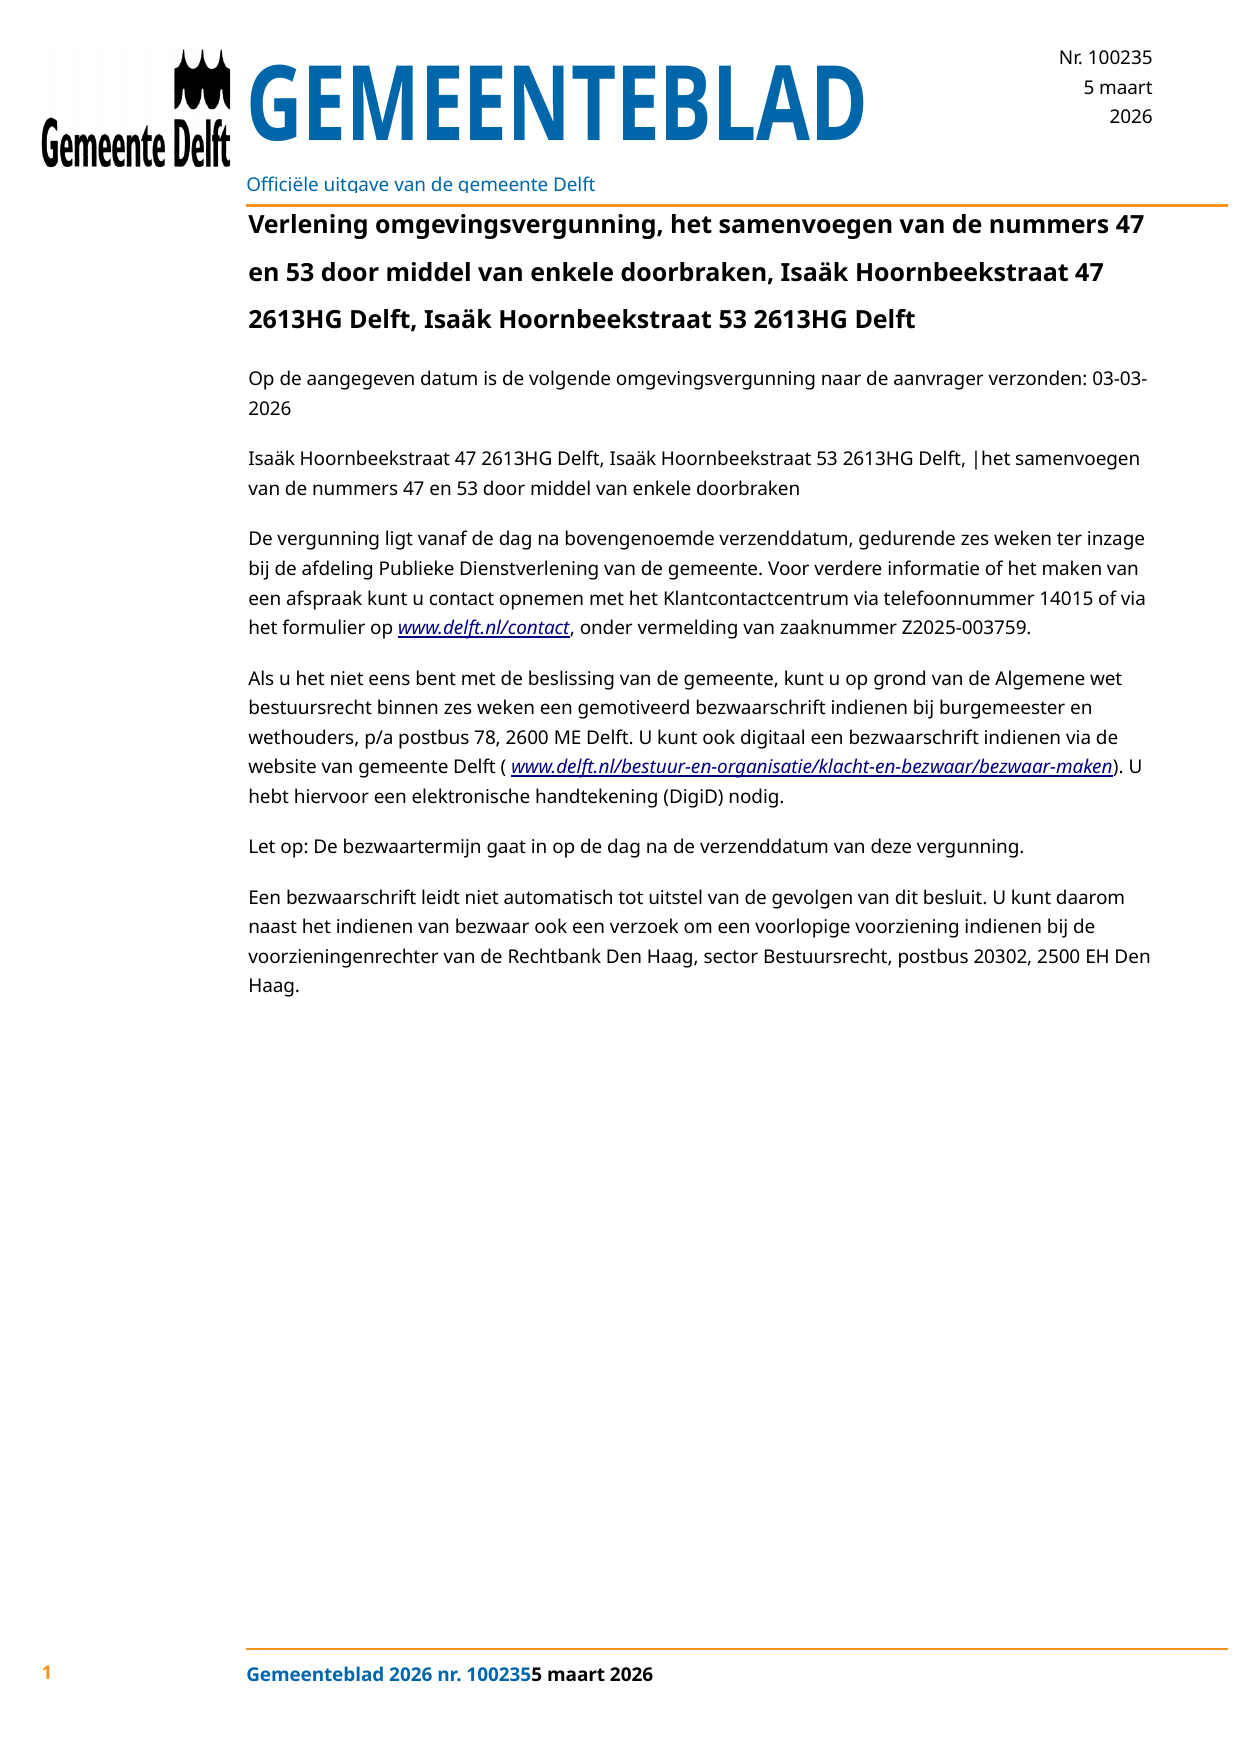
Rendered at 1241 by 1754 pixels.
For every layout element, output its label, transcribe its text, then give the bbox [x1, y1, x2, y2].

text Op de aangegeven datum is de volgende omgevingsvergunning naar de aanvrager verzonden: 03-03-2026 [248, 366, 1152, 421]
picture [41, 47, 231, 172]
text Verlening omgevingsvergunning, het samenvoegen van de nummers 47 en 53 door middel van enkele doorbraken, Isaäk Hoornbeekstraat 47 2613HG Delft, Isaäk Hoornbeekstraat 53 2613HG Delft [248, 207, 1152, 336]
text De vergunning ligt vanaf de dag na bovengenoemde verzenddatum, gedurende zes weken ter inzage bij de afdeling Publieke Dienstverlening van de gemeente. Voor verdere informatie of het maken van een afspraak kunt u contact opnemen met het Klantcontactcentrum via telefoonnummer 14015 of via het formulier op www.delft.nl/contact, onder vermelding van zaaknummer Z2025-003759. [248, 526, 1152, 640]
text Isaäk Hoornbeekstraat 47 2613HG Delft, Isaäk Hoornbeekstraat 53 2613HG Delft, |het samenvoegen van de nummers 47 en 53 door middel van enkele doorbraken [248, 446, 1152, 501]
text Een bezwaarschrift leidt niet automatisch tot uitstel van de gevolgen van dit besluit. U kunt daarom naast het indienen van bezwaar ook een verzoek om een voorlopige voorziening indienen bij de voorzieningenrechter van de Rechtbank Den Haag, sector Bestuursrecht, postbus 20302, 2500 EH Den Haag. [248, 884, 1152, 998]
text Let op: De bezwaartermijn gaat in op de dag na de verzenddatum van deze vergunning. [248, 833, 1152, 859]
text Als u het niet eens bent met de beslissing van de gemeente, kunt u op grond van de Algemene wet bestuursrecht binnen zes weken een gemotiveerd bezwaarschrift indienen bij burgemeester en wethouders, p/a postbus 78, 2600 ME Delft. U kunt ook digitaal een bezwaarschrift indienen via de website van gemeente Delft ( www.delft.nl/bestuur-en-organisatie/klacht-en-bezwaar/bezwaar-maken). U hebt hiervoor een elektronische handtekening (DigiD) nodig. [248, 665, 1152, 809]
